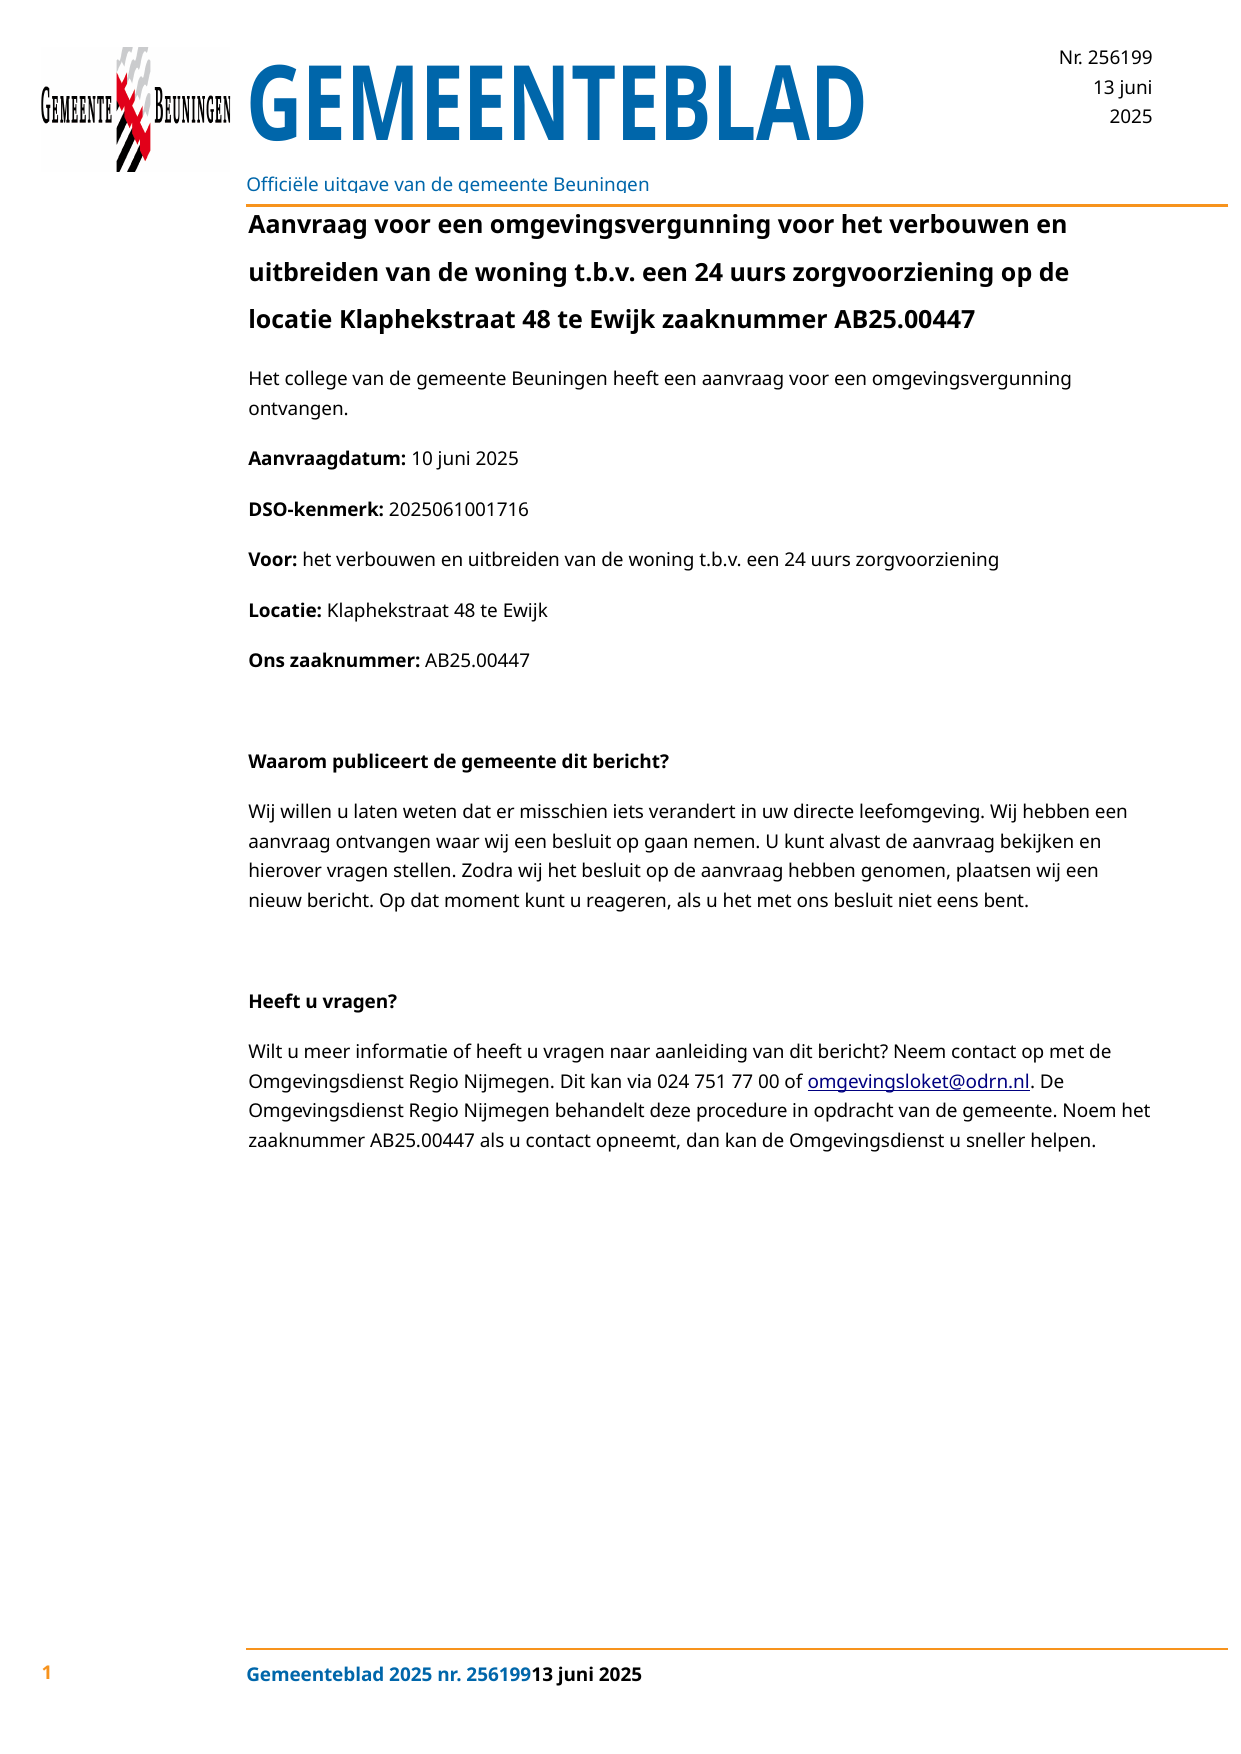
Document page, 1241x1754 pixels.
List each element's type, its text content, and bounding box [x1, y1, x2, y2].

text DSO-kenmerk: 2025061001716 [248, 496, 1152, 522]
text Voor: het verbouwen en uitbreiden van de woning t.b.v. een 24 uurs zorgvoorziening [248, 546, 1152, 572]
text Locatie: Klaphekstraat 48 te Ewijk [248, 597, 1152, 622]
text Aanvraagdatum: 10 juni 2025 [248, 446, 1152, 471]
text Aanvraag voor een omgevingsvergunning voor het verbouwen en uitbreiden van de woning t.b.v. een 24 uurs zorgvoorziening op de locatie Klaphekstraat 48 te Ewijk zaaknummer AB25.00447 [248, 207, 1152, 336]
text Ons zaaknummer: AB25.00447 [248, 647, 1152, 673]
text Waarom publiceert de gemeente dit bericht? [248, 748, 1152, 774]
text Het college van de gemeente Beuningen heeft een aanvraag voor een omgevingsvergunning ontvangen. [248, 366, 1152, 421]
text Wilt u meer informatie of heeft u vragen naar aanleiding van dit bericht? Neem contact op met de Omgevingsdienst Regio Nijmegen. Dit kan via 024 751 77 00 of omgevingsloket@odrn.nl. De Omgevingsdienst Regio Nijmegen behandelt deze procedure in opdracht van de gemeente. Noem het zaaknummer AB25.00447 als u contact opneemt, dan kan de Omgevingsdienst u sneller helpen. [248, 1038, 1152, 1153]
text Wij willen u laten weten dat er misschien iets verandert in uw directe leefomgeving. Wij hebben een aanvraag ontvangen waar wij een besluit op gaan nemen. U kunt alvast de aanvraag bekijken en hierover vragen stellen. Zodra wij het besluit op de aanvraag hebben genomen, plaatsen wij een nieuw bericht. Op dat moment kunt u reageren, als u het met ons besluit niet eens bent. [248, 798, 1152, 913]
text Heeft u vragen? [248, 988, 1152, 1014]
picture [41, 47, 231, 172]
